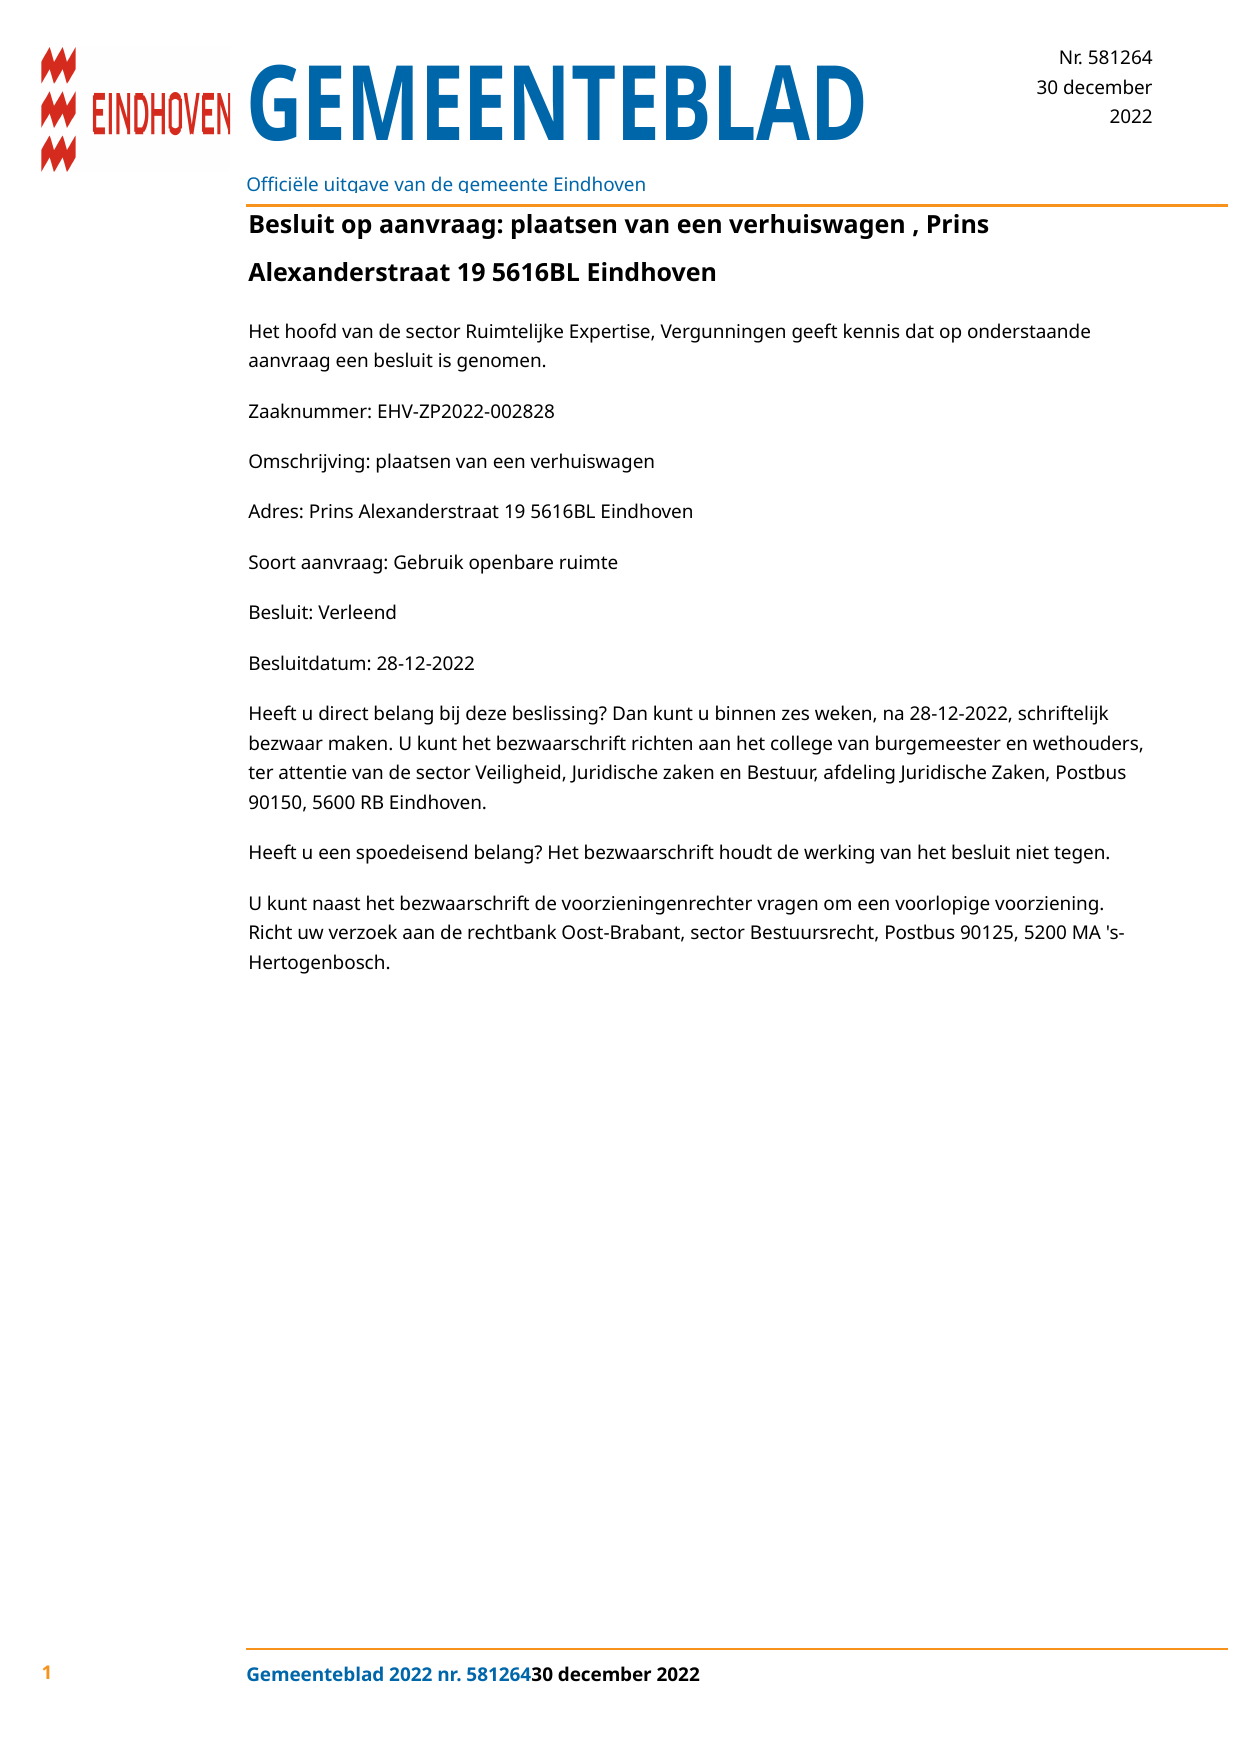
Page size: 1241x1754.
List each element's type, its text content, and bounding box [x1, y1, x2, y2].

text Besluit op aanvraag: plaatsen van een verhuiswagen , Prins Alexanderstraat 19 5616BL Eindhoven [248, 207, 1152, 288]
text Omschrijving: plaatsen van een verhuiswagen [248, 448, 1152, 474]
picture [41, 47, 231, 172]
text Zaaknummer: EHV-ZP2022-002828 [248, 398, 1152, 424]
text Besluitdatum: 28-12-2022 [248, 650, 1152, 676]
text Heeft u direct belang bij deze beslissing? Dan kunt u binnen zes weken, na 28-12-2022, schriftelijk bezwaar maken. U kunt het bezwaarschrift richten aan het college van burgemeester en wethouders, ter attentie van de sector Veiligheid, Juridische zaken en Bestuur, afdeling Juridische Zaken, Postbus 90150, 5600 RB Eindhoven. [248, 700, 1152, 815]
text U kunt naast het bezwaarschrift de voorzieningenrechter vragen om een voorlopige voorziening. Richt uw verzoek aan de rechtbank Oost-Brabant, sector Bestuursrecht, Postbus 90125, 5200 MA 's-Hertogenbosch. [248, 890, 1152, 975]
text Adres: Prins Alexanderstraat 19 5616BL Eindhoven [248, 499, 1152, 524]
text Heeft u een spoedeisend belang? Het bezwaarschrift houdt de werking van het besluit niet tegen. [248, 839, 1152, 865]
text Het hoofd van de sector Ruimtelijke Expertise, Vergunningen geeft kennis dat op onderstaande aanvraag een besluit is genomen. [248, 318, 1152, 373]
text Soort aanvraag: Gebruik openbare ruimte [248, 549, 1152, 575]
text Besluit: Verleend [248, 599, 1152, 625]
